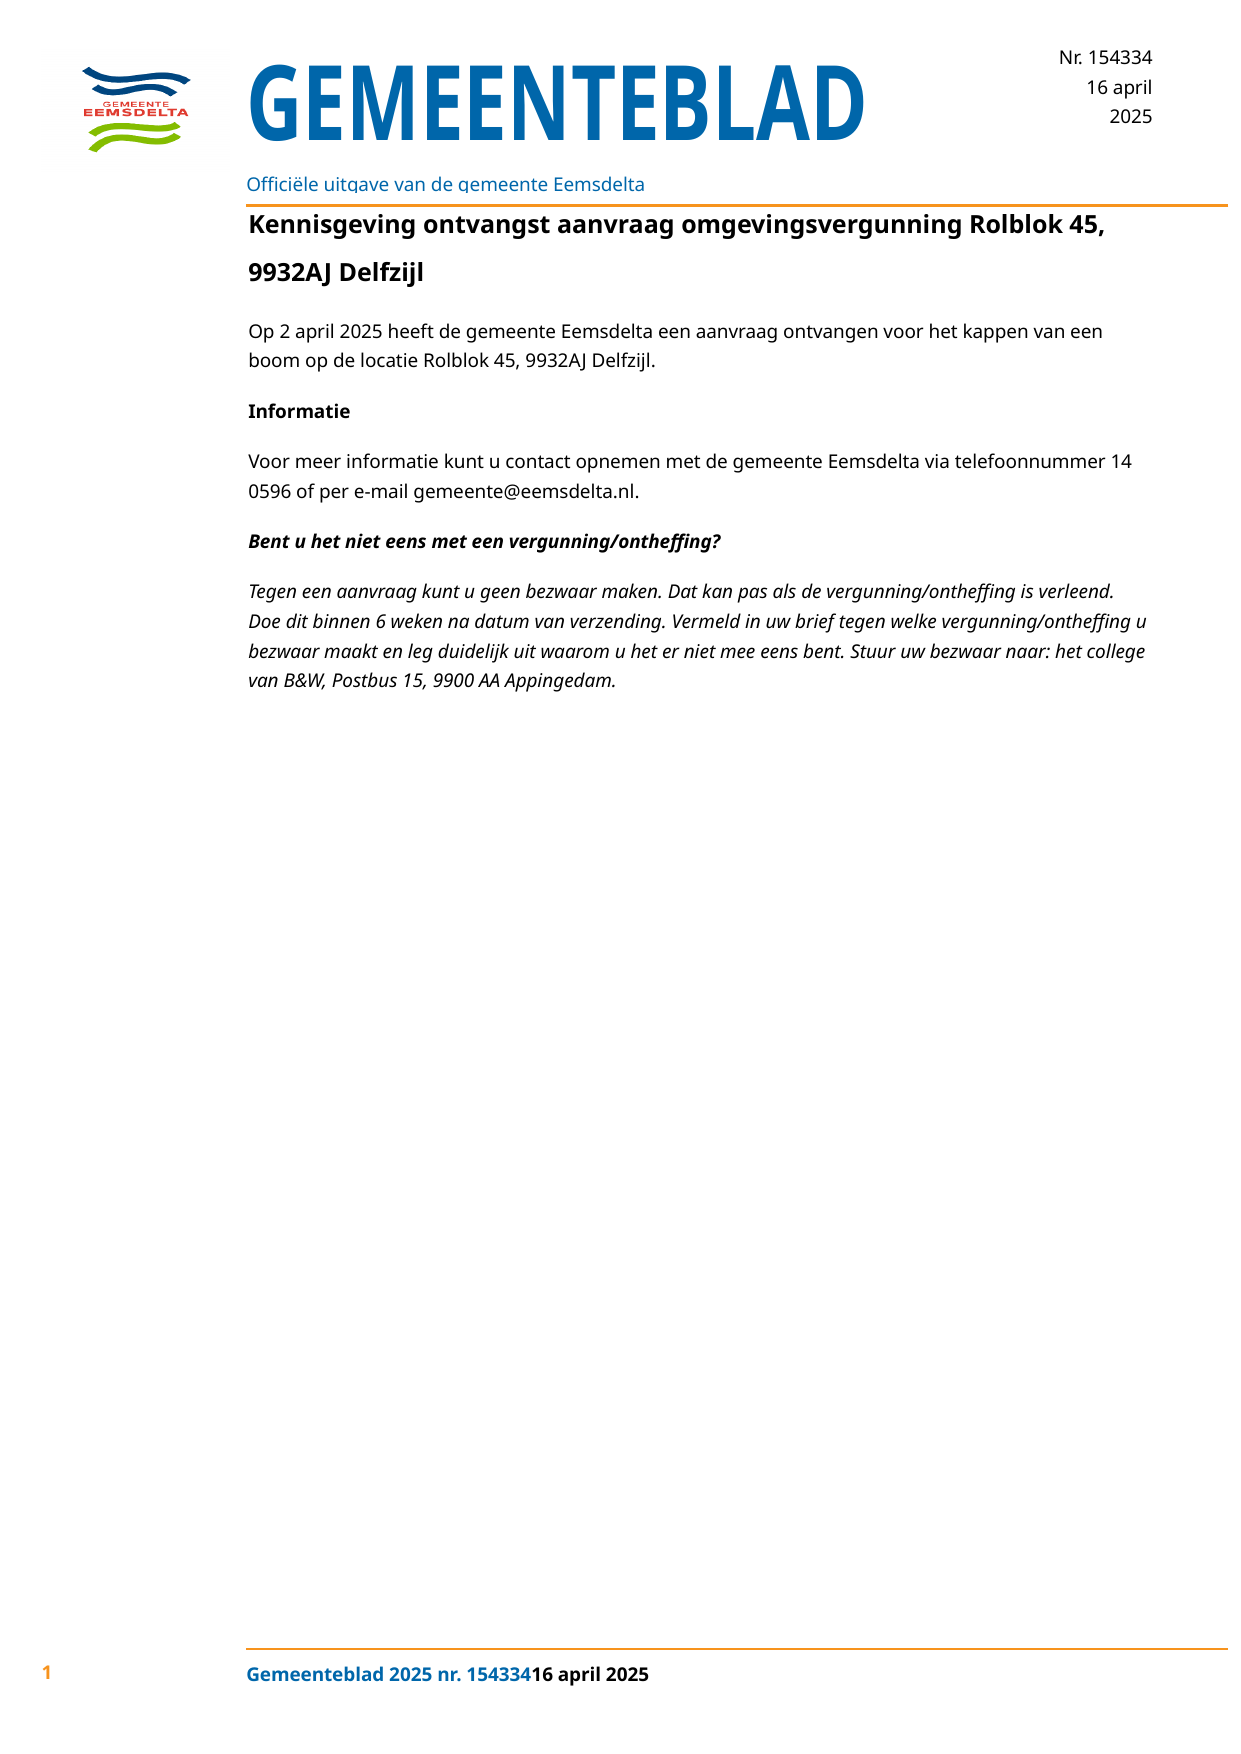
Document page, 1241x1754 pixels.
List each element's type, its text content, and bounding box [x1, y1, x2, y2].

text Kennisgeving ontvangst aanvraag omgevingsvergunning Rolblok 45, 9932AJ Delfzijl [248, 207, 1152, 288]
text Tegen een aanvraag kunt u geen bezwaar maken. Dat kan pas als de vergunning/ontheffing is verleend. Doe dit binnen 6 weken na datum van verzending. Vermeld in uw brief tegen welke vergunning/ontheffing u bezwaar maakt en leg duidelijk uit waarom u het er niet mee eens bent. Stuur uw bezwaar naar: het college van B&W, Postbus 15, 9900 AA Appingedam. [248, 579, 1152, 693]
picture [41, 47, 231, 172]
text Bent u het niet eens met een vergunning/ontheffing? [248, 528, 1152, 554]
text Informatie [248, 398, 1152, 424]
text Voor meer informatie kunt u contact opnemen met de gemeente Eemsdelta via telefoonnummer 14 0596 of per e-mail gemeente@eemsdelta.nl. [248, 448, 1152, 504]
text Op 2 april 2025 heeft de gemeente Eemsdelta een aanvraag ontvangen voor het kappen van een boom op de locatie Rolblok 45, 9932AJ Delfzijl. [248, 318, 1152, 373]
